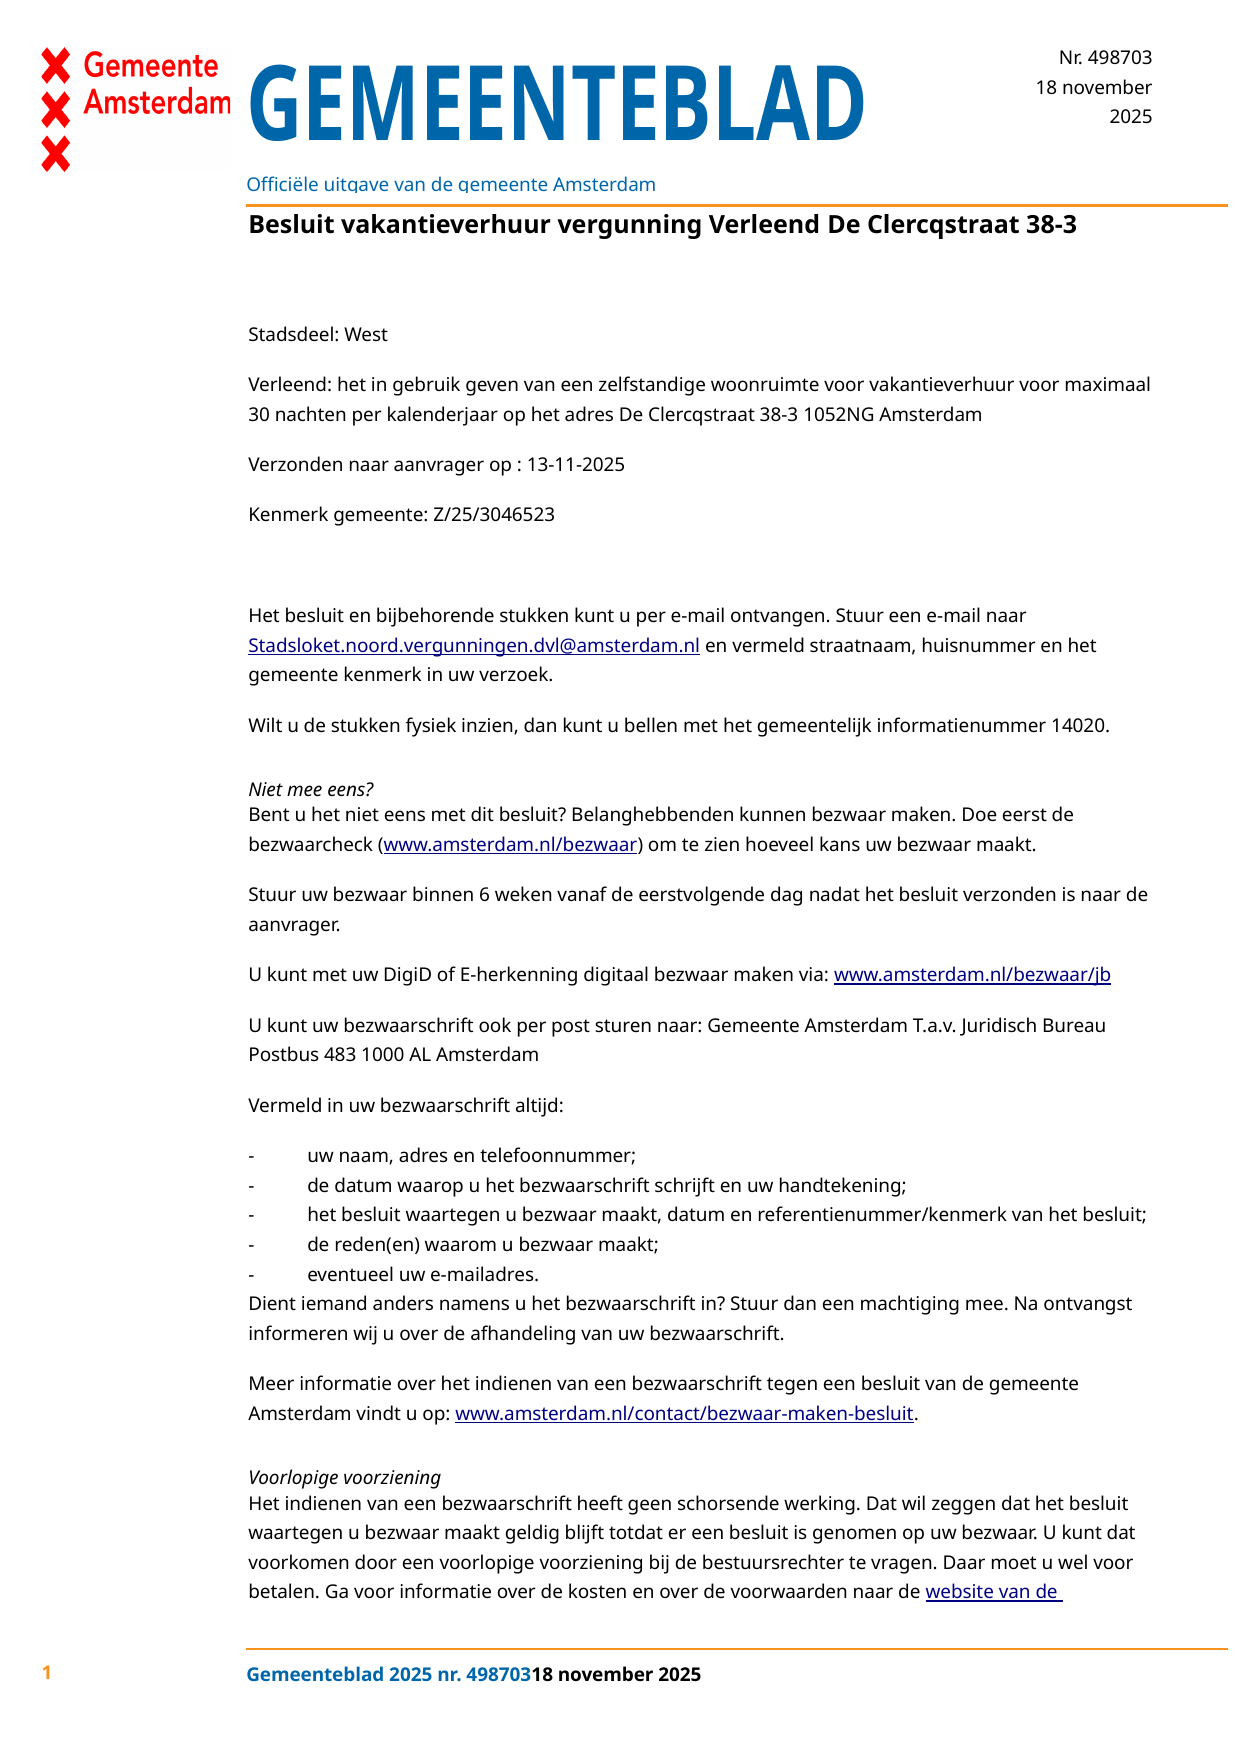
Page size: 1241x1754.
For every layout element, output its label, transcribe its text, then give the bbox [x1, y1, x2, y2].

text U kunt met uw DigiD of E-herkenning digitaal bezwaar maken via: www.amsterdam.nl/bezwaar/jb [248, 962, 1152, 987]
list uw naam, adres en telefoonnummer; [248, 1142, 1152, 1168]
text Stadsdeel: West [248, 321, 1152, 346]
text Voorlopige voorziening [248, 1464, 1152, 1490]
text Bent u het niet eens met dit besluit? Belanghebbenden kunnen bezwaar maken. Doe eerst de bezwaarcheck (www.amsterdam.nl/bezwaar) om te zien hoeveel kans uw bezwaar maakt. [248, 802, 1152, 857]
list de reden(en) waarom u bezwaar maakt; [248, 1231, 1152, 1257]
text Wilt u de stukken fysiek inzien, dan kunt u bellen met het gemeentelijk informatienummer 14020. [248, 712, 1152, 738]
text Stuur uw bezwaar binnen 6 weken vanaf de eerstvolgende dag nadat het besluit verzonden is naar de aanvrager. [248, 882, 1152, 937]
list eventueel uw e-mailadres. [248, 1261, 1152, 1287]
list het besluit waartegen u bezwaar maakt, datum en referentienummer/kenmerk van het besluit; [248, 1202, 1152, 1227]
text Niet mee eens? [248, 776, 1152, 802]
text Meer informatie over het indienen van een bezwaarschrift tegen een besluit van de gemeente Amsterdam vindt u op: www.amsterdam.nl/contact/bezwaar-maken-besluit. [248, 1370, 1152, 1426]
text Dient iemand anders namens u het bezwaarschrift in? Stuur dan een machtiging mee. Na ontvangst informeren wij u over de afhandeling van uw bezwaarschrift. [248, 1290, 1152, 1346]
text Verzonden naar aanvrager op : 13-11-2025 [248, 451, 1152, 477]
list de datum waarop u het bezwaarschrift schrijft en uw handtekening; [248, 1172, 1152, 1198]
text Vermeld in uw bezwaarschrift altijd: [248, 1092, 1152, 1118]
text Het indienen van een bezwaarschrift heeft geen schorsende werking. Dat wil zeggen dat het besluit waartegen u bezwaar maakt geldig blijft totdat er een besluit is genomen op uw bezwaar. U kunt dat voorkomen door een voorlopige voorziening bij de bestuursrechter te vragen. Daar moet u wel voor betalen. Ga voor informatie over de kosten en over de voorwaarden naar de website van de [248, 1490, 1152, 1604]
text U kunt uw bezwaarschrift ook per post sturen naar: Gemeente Amsterdam T.a.v. Juridisch Bureau Postbus 483 1000 AL Amsterdam [248, 1012, 1152, 1067]
picture [41, 47, 231, 172]
text Besluit vakantieverhuur vergunning Verleend De Clercqstraat 38-3 [248, 207, 1152, 241]
text Kenmerk gemeente: Z/25/3046523 [248, 502, 1152, 527]
text Het besluit en bijbehorende stukken kunt u per e-mail ontvangen. Stuur een e-mail naar Stadsloket.noord.vergunningen.dvl@amsterdam.nl en vermeld straatnaam, huisnummer en het gemeente kenmerk in uw verzoek. [248, 602, 1152, 687]
text Verleend: het in gebruik geven van een zelfstandige woonruimte voor vakantieverhuur voor maximaal 30 nachten per kalenderjaar op het adres De Clercqstraat 38-3 1052NG Amsterdam [248, 371, 1152, 426]
